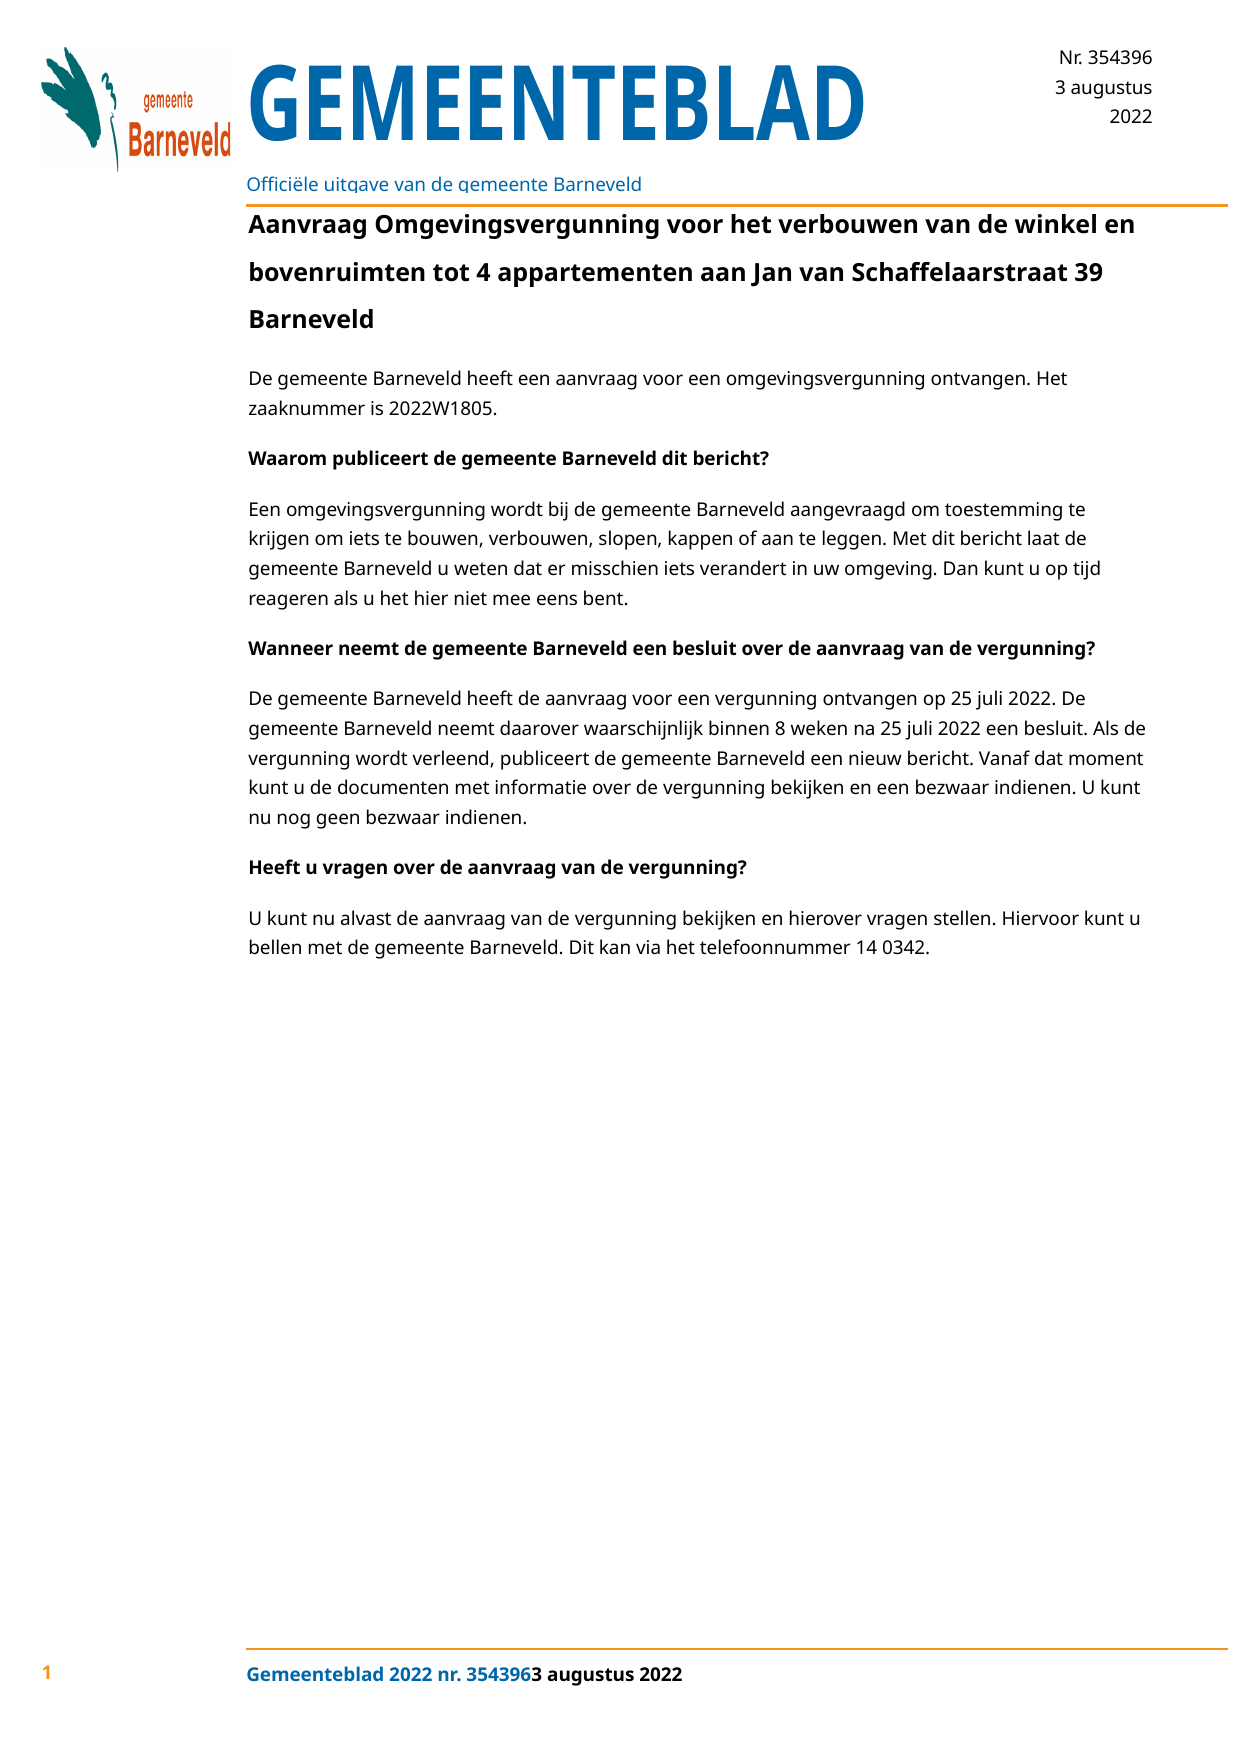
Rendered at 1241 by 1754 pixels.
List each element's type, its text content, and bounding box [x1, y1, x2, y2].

text Heeft u vragen over de aanvraag van de vergunning? [248, 854, 1152, 880]
text Een omgevingsvergunning wordt bij de gemeente Barneveld aangevraagd om toestemming te krijgen om iets te bouwen, verbouwen, slopen, kappen of aan te leggen. Met dit bericht laat de gemeente Barneveld u weten dat er misschien iets verandert in uw omgeving. Dan kunt u op tijd reageren als u het hier niet mee eens bent. [248, 496, 1152, 610]
text Waarom publiceert de gemeente Barneveld dit bericht? [248, 446, 1152, 471]
text Aanvraag Omgevingsvergunning voor het verbouwen van de winkel en bovenruimten tot 4 appartementen aan Jan van Schaffelaarstraat 39 Barneveld [248, 207, 1152, 336]
text U kunt nu alvast de aanvraag van de vergunning bekijken en hierover vragen stellen. Hiervoor kunt u bellen met de gemeente Barneveld. Dit kan via het telefoonnummer 14 0342. [248, 905, 1152, 960]
picture [41, 47, 231, 172]
text De gemeente Barneveld heeft een aanvraag voor een omgevingsvergunning ontvangen. Het zaaknummer is 2022W1805. [248, 366, 1152, 421]
text De gemeente Barneveld heeft de aanvraag voor een vergunning ontvangen op 25 juli 2022. De gemeente Barneveld neemt daarover waarschijnlijk binnen 8 weken na 25 juli 2022 een besluit. Als de vergunning wordt verleend, publiceert de gemeente Barneveld een nieuw bericht. Vanaf dat moment kunt u de documenten met informatie over de vergunning bekijken en een bezwaar indienen. U kunt nu nog geen bezwaar indienen. [248, 686, 1152, 829]
text Wanneer neemt de gemeente Barneveld een besluit over de aanvraag van de vergunning? [248, 635, 1152, 661]
